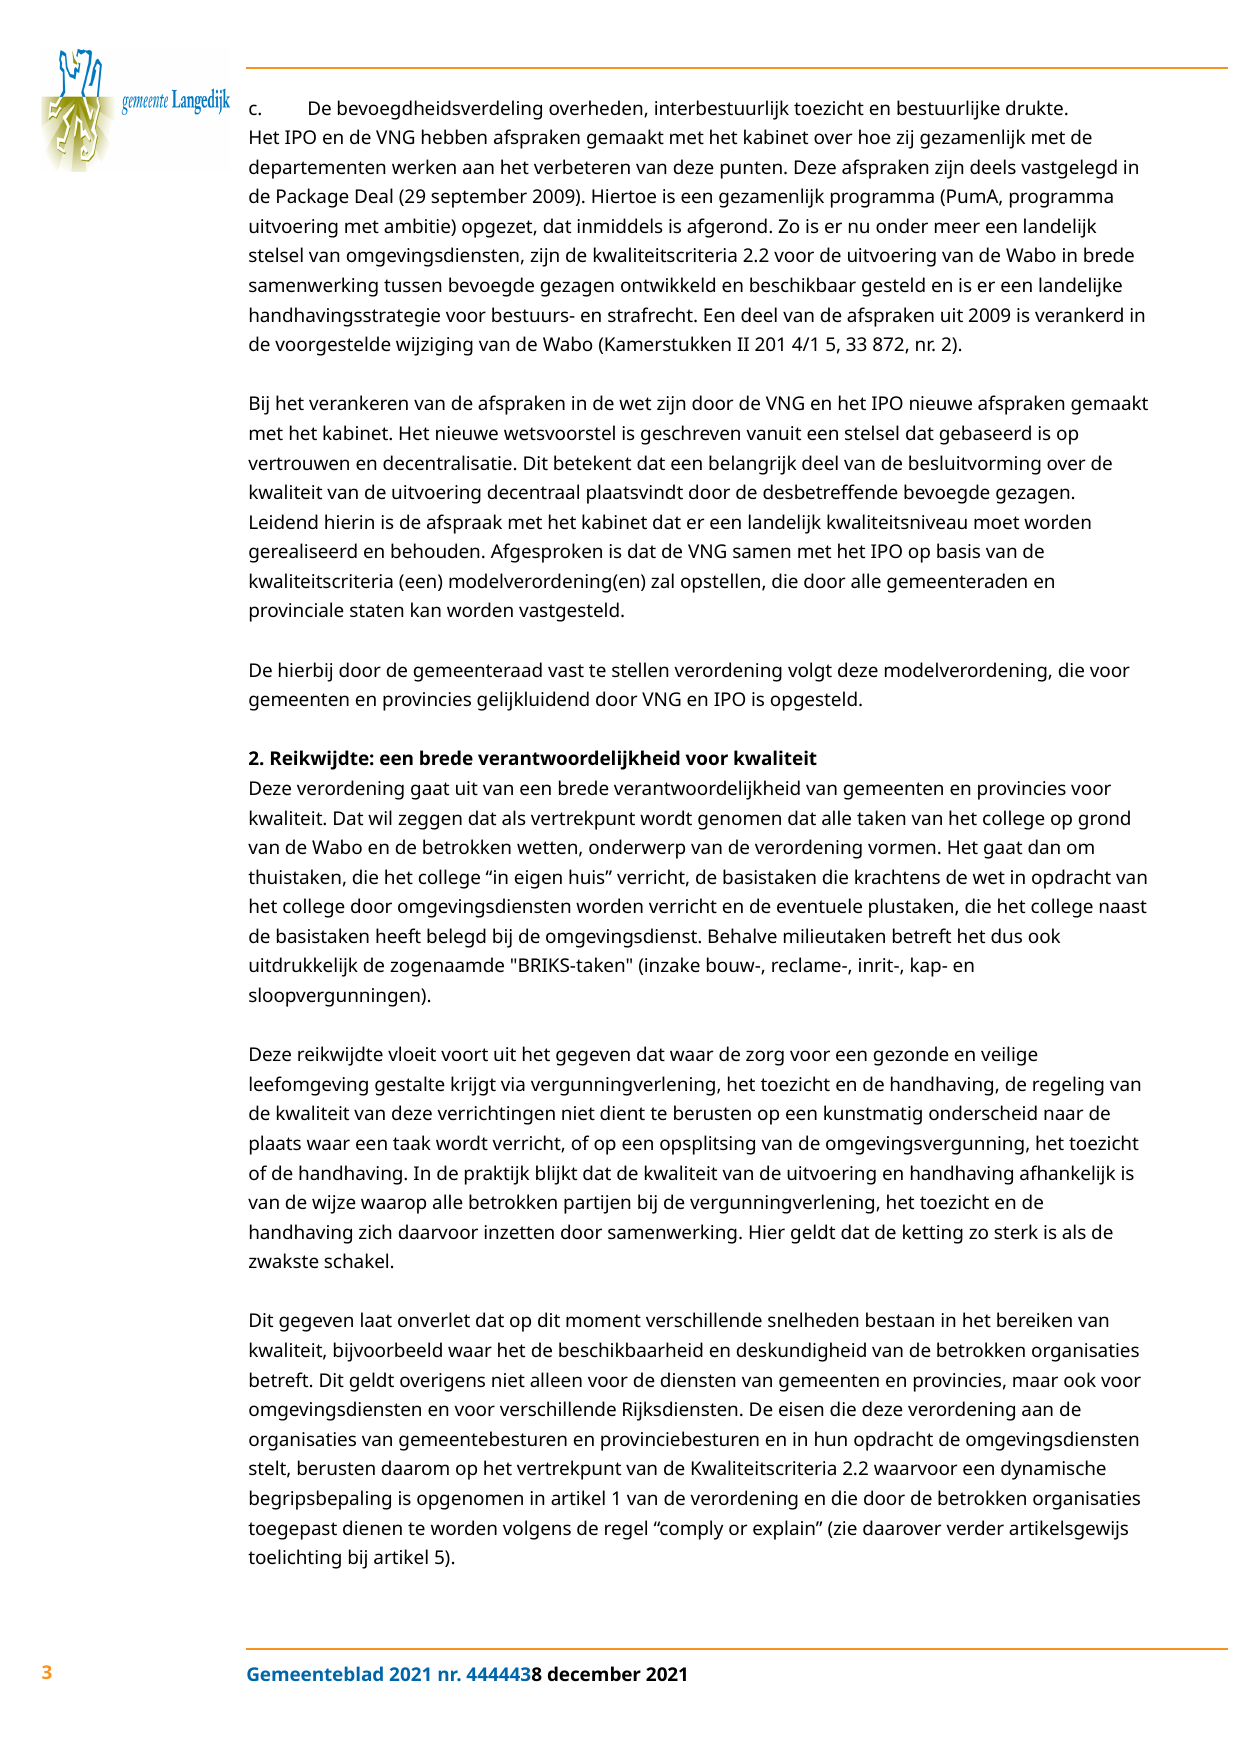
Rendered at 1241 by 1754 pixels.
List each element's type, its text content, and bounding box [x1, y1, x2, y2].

text Deze verordening gaat uit van een brede verantwoordelijkheid van gemeenten en provincies voor kwaliteit. Dat wil zeggen dat als vertrekpunt wordt genomen dat alle taken van het college op grond van de Wabo en de betrokken wetten, onderwerp van de verordening vormen. Het gaat dan om thuistaken, die het college “in eigen huis” verricht, de basistaken die krachtens de wet in opdracht van het college door omgevingsdiensten worden verricht en de eventuele plustaken, die het college naast de basistaken heeft belegd bij de omgevingsdienst. Behalve milieutaken betreft het dus ook uitdrukkelijk de zogenaamde "BRIKS-taken" (inzake bouw-, reclame-, inrit-, kap- en sloopvergunningen). [248, 775, 1152, 1008]
text De hierbij door de gemeenteraad vast te stellen verordening volgt deze modelverordening, die voor gemeenten en provincies gelijkluidend door VNG en IPO is opgesteld. [248, 657, 1152, 712]
text 2. Reikwijdte: een brede verantwoordelijkheid voor kwaliteit [248, 746, 1152, 771]
text Dit gegeven laat onverlet dat op dit moment verschillende snelheden bestaan in het bereiken van kwaliteit, bijvoorbeeld waar het de beschikbaarheid en deskundigheid van de betrokken organisaties betreft. Dit geldt overigens niet alleen voor de diensten van gemeenten en provincies, maar ook voor omgevingsdiensten en voor verschillende Rijksdiensten. De eisen die deze verordening aan de organisaties van gemeentebesturen en provinciebesturen en in hun opdracht de omgevingsdiensten stelt, berusten daarom op het vertrekpunt van de Kwaliteitscriteria 2.2 waarvoor een dynamische begripsbepaling is opgenomen in artikel 1 van de verordening en die door de betrokken organisaties toegepast dienen te worden volgens de regel “comply or explain” (zie daarover verder artikelsgewijs toelichting bij artikel 5). [248, 1308, 1152, 1570]
list De bevoegdheidsverdeling overheden, interbestuurlijk toezicht en bestuurlijke drukte. [248, 95, 1152, 121]
picture [41, 47, 231, 172]
text Het IPO en de VNG hebben afspraken gemaakt met het kabinet over hoe zij gezamenlijk met de departementen werken aan het verbeteren van deze punten. Deze afspraken zijn deels vastgelegd in de Package Deal (29 september 2009). Hiertoe is een gezamenlijk programma (PumA, programma uitvoering met ambitie) opgezet, dat inmiddels is afgerond. Zo is er nu onder meer een landelijk stelsel van omgevingsdiensten, zijn de kwaliteitscriteria 2.2 voor de uitvoering van de Wabo in brede samenwerking tussen bevoegde gezagen ontwikkeld en beschikbaar gesteld en is er een landelijke handhavingsstrategie voor bestuurs- en strafrecht. Een deel van de afspraken uit 2009 is verankerd in de voorgestelde wijziging van de Wabo (Kamerstukken II 201 4/1 5, 33 872, nr. 2). [248, 124, 1152, 357]
text Bij het verankeren van de afspraken in de wet zijn door de VNG en het IPO nieuwe afspraken gemaakt met het kabinet. Het nieuwe wetsvoorstel is geschreven vanuit een stelsel dat gebaseerd is op vertrouwen en decentralisatie. Dit betekent dat een belangrijk deel van de besluitvorming over de kwaliteit van de uitvoering decentraal plaatsvindt door de desbetreffende bevoegde gezagen. Leidend hierin is de afspraak met het kabinet dat er een landelijk kwaliteitsniveau moet worden gerealiseerd en behouden. Afgesproken is dat de VNG samen met het IPO op basis van de kwaliteitscriteria (een) modelverordening(en) zal opstellen, die door alle gemeenteraden en provinciale staten kan worden vastgesteld. [248, 391, 1152, 623]
text Deze reikwijdte vloeit voort uit het gegeven dat waar de zorg voor een gezonde en veilige leefomgeving gestalte krijgt via vergunningverlening, het toezicht en de handhaving, de regeling van de kwaliteit van deze verrichtingen niet dient te berusten op een kunstmatig onderscheid naar de plaats waar een taak wordt verricht, of op een opsplitsing van de omgevingsvergunning, het toezicht of de handhaving. In de praktijk blijkt dat de kwaliteit van de uitvoering en handhaving afhankelijk is van de wijze waarop alle betrokken partijen bij de vergunningverlening, het toezicht en de handhaving zich daarvoor inzetten door samenwerking. Hier geldt dat de ketting zo sterk is als de zwakste schakel. [248, 1041, 1152, 1274]
